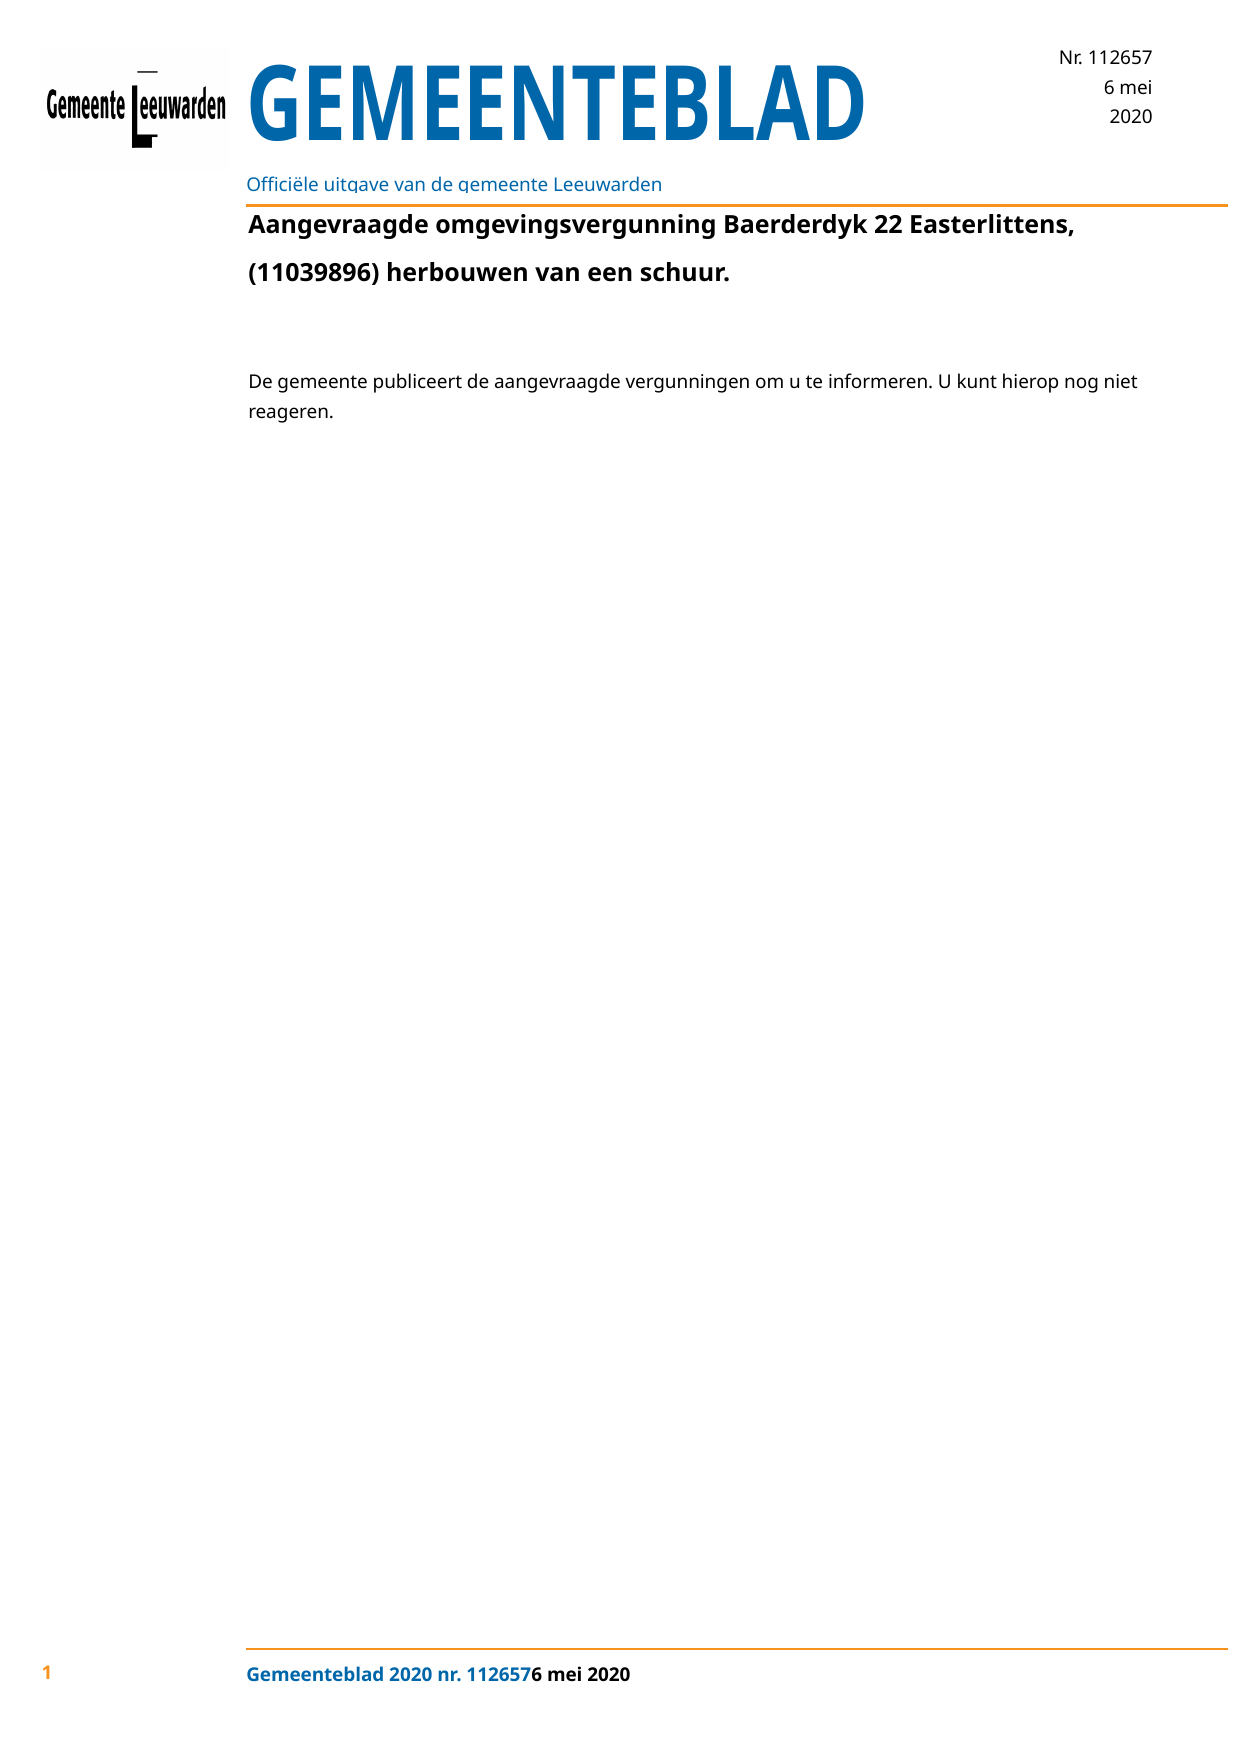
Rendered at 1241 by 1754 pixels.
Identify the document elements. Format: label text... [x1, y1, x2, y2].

text Aangevraagde omgevingsvergunning Baerderdyk 22 Easterlittens, (11039896) herbouwen van een schuur. [248, 207, 1152, 288]
picture [41, 47, 231, 172]
text De gemeente publiceert de aangevraagde vergunningen om u te informeren. U kunt hierop nog niet reageren. [248, 368, 1152, 424]
